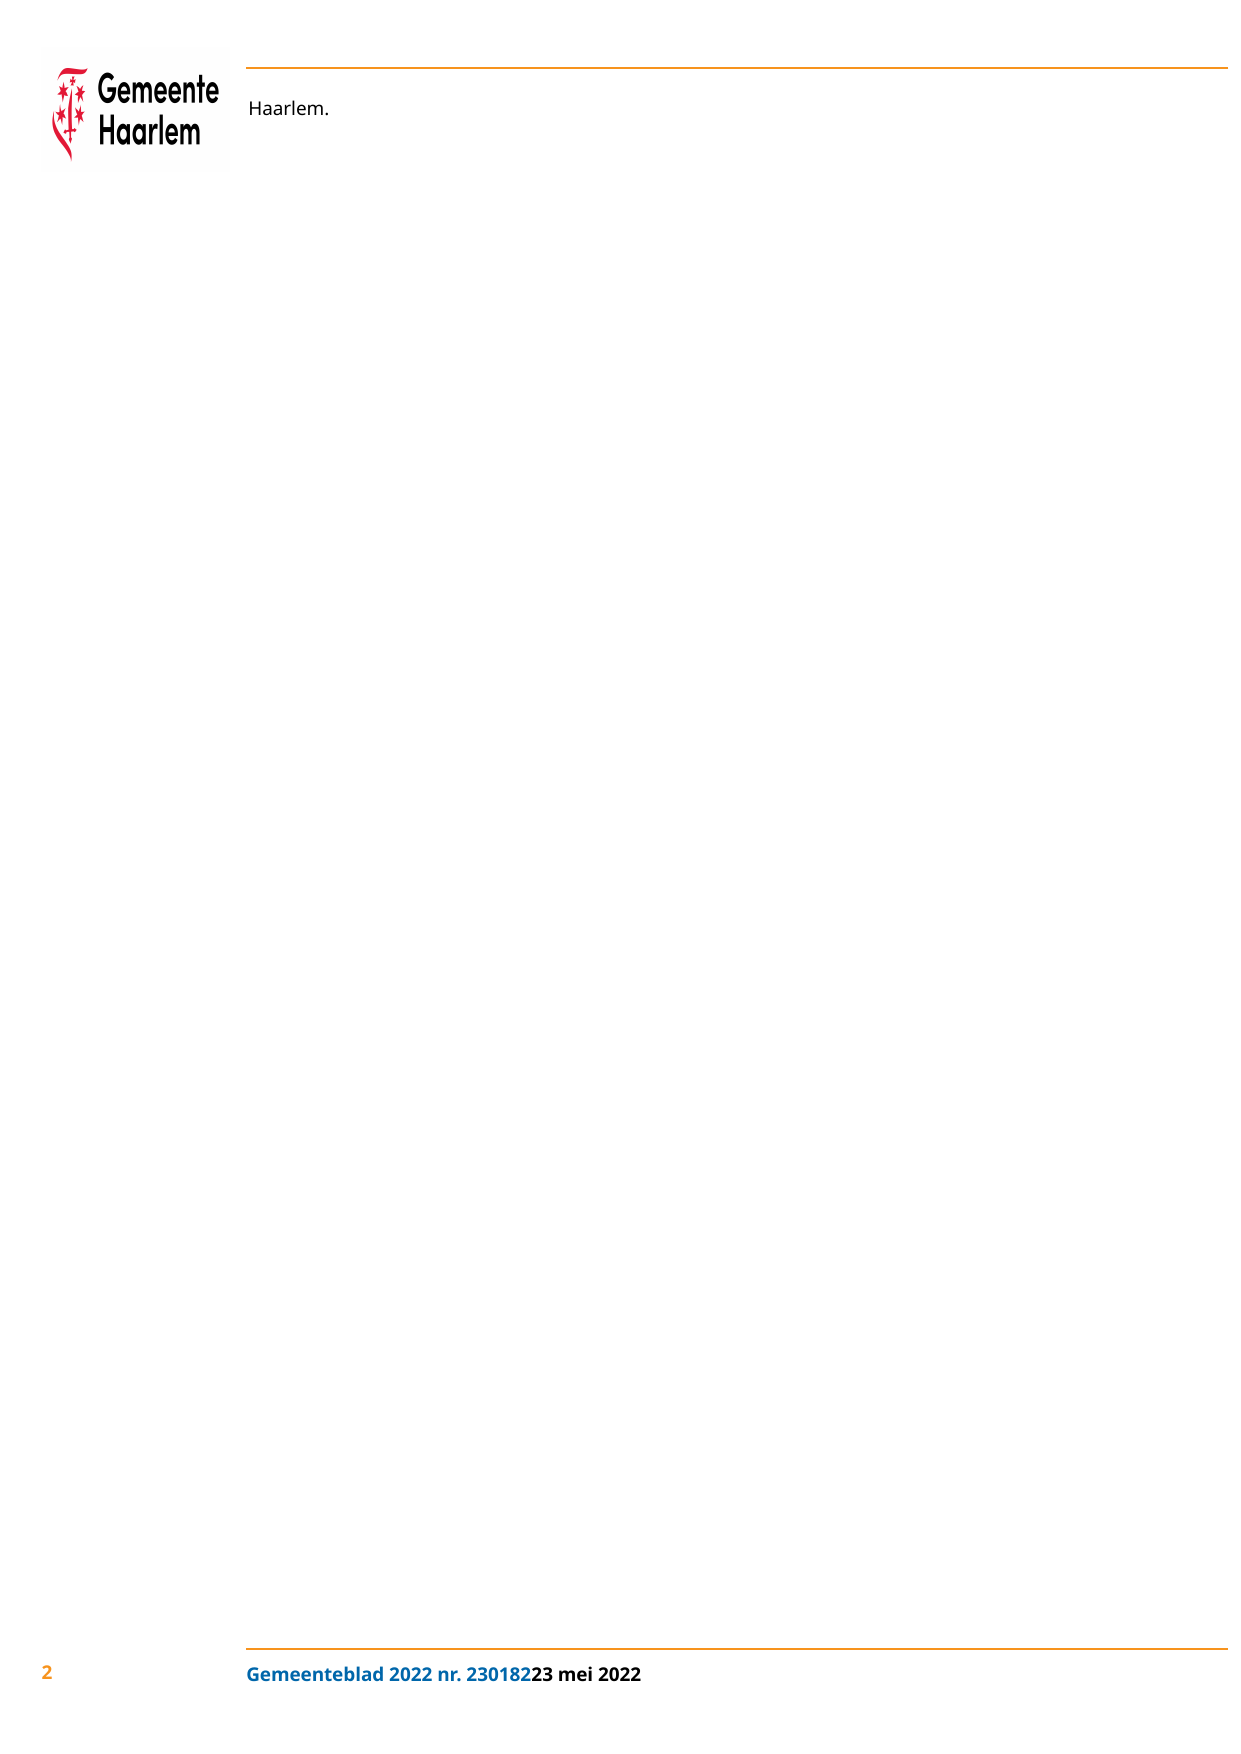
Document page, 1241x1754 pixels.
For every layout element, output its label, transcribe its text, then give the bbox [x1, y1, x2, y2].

text Haarlem. [248, 95, 1152, 121]
picture [41, 47, 231, 172]
